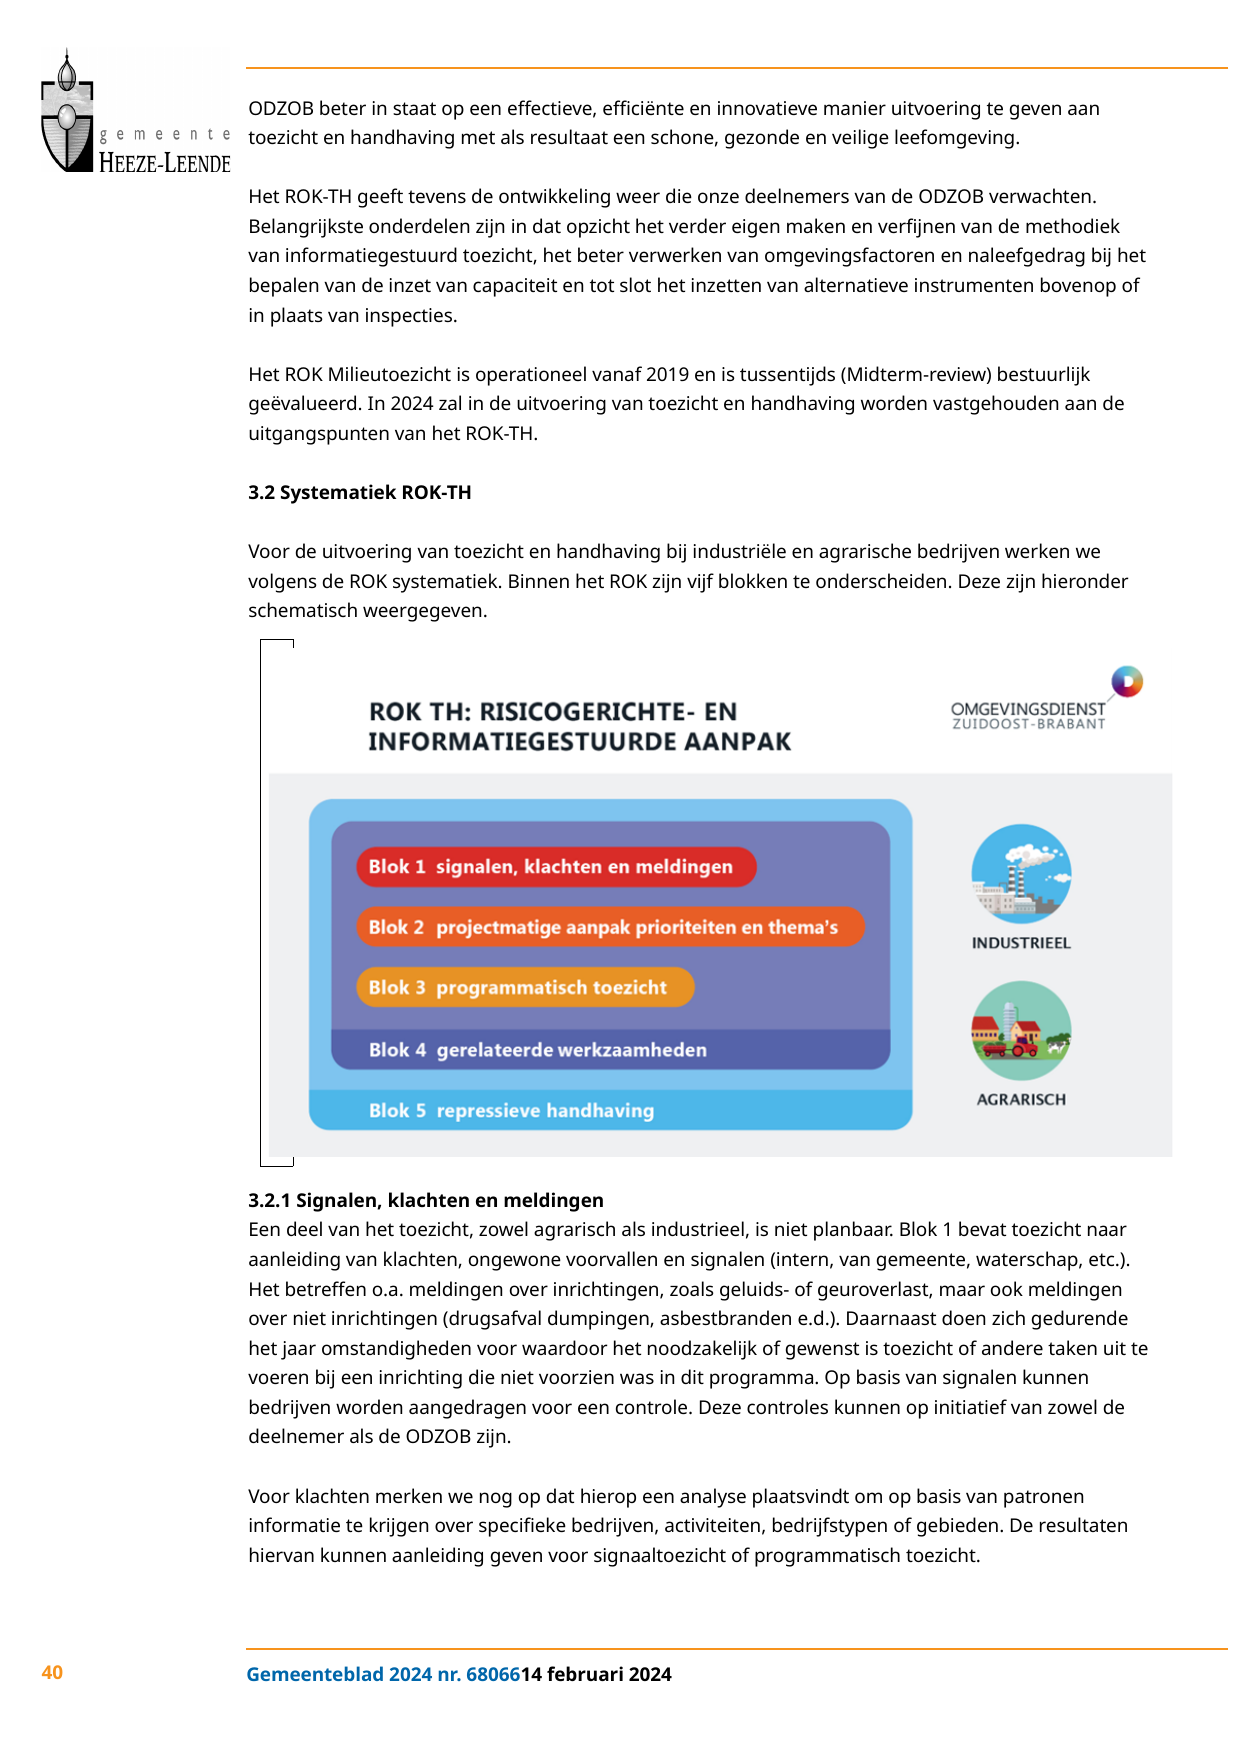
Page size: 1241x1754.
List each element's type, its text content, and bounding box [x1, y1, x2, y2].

picture [268, 648, 1173, 1157]
text 3.2 Systematiek ROK-TH [248, 479, 1152, 505]
text 3.2.1 Signalen, klachten en meldingen [248, 1187, 1152, 1213]
text Het ROK-TH geeft tevens de ontwikkeling weer die onze deelnemers van de ODZOB verwachten. Belangrijkste onderdelen zijn in dat opzicht het verder eigen maken en verfijnen van de methodiek van informatiegestuurd toezicht, het beter verwerken van omgevingsfactoren en naleefgedrag bij het bepalen van de inzet van capaciteit en tot slot het inzetten van alternatieve instrumenten bovenop of in plaats van inspecties. [248, 183, 1152, 328]
text Een deel van het toezicht, zowel agrarisch als industrieel, is niet planbaar. Blok 1 bevat toezicht naar aanleiding van klachten, ongewone voorvallen en signalen (intern, van gemeente, waterschap, etc.). Het betreffen o.a. meldingen over inrichtingen, zoals geluids- of geuroverlast, maar ook meldingen over niet inrichtingen (drugsafval dumpingen, asbestbranden e.d.). Daarnaast doen zich gedurende het jaar omstandigheden voor waardoor het noodzakelijk of gewenst is toezicht of andere taken uit te voeren bij een inrichting die niet voorzien was in dit programma. Op basis van signalen kunnen bedrijven worden aangedragen voor een controle. Deze controles kunnen op initiatief van zowel de deelnemer als de ODZOB zijn. [248, 1217, 1152, 1449]
text Het ROK Milieutoezicht is operationeel vanaf 2019 en is tussentijds (Midterm-review) bestuurlijk geëvalueerd. In 2024 zal in de uitvoering van toezicht en handhaving worden vastgehouden aan de uitgangspunten van het ROK-TH. [248, 361, 1152, 446]
picture [41, 47, 231, 172]
text ODZOB beter in staat op een effectieve, efficiënte en innovatieve manier uitvoering te geven aan toezicht en handhaving met als resultaat een schone, gezonde en veilige leefomgeving. [248, 95, 1152, 150]
text Voor klachten merken we nog op dat hierop een analyse plaatsvindt om op basis van patronen informatie te krijgen over specifieke bedrijven, activiteiten, bedrijfstypen of gebieden. De resultaten hiervan kunnen aanleiding geven voor signaaltoezicht of programmatisch toezicht. [248, 1483, 1152, 1568]
text Voor de uitvoering van toezicht en handhaving bij industriële en agrarische bedrijven werken we volgens de ROK systematiek. Binnen het ROK zijn vijf blokken te onderscheiden. Deze zijn hieronder schematisch weergegeven. [248, 538, 1152, 623]
